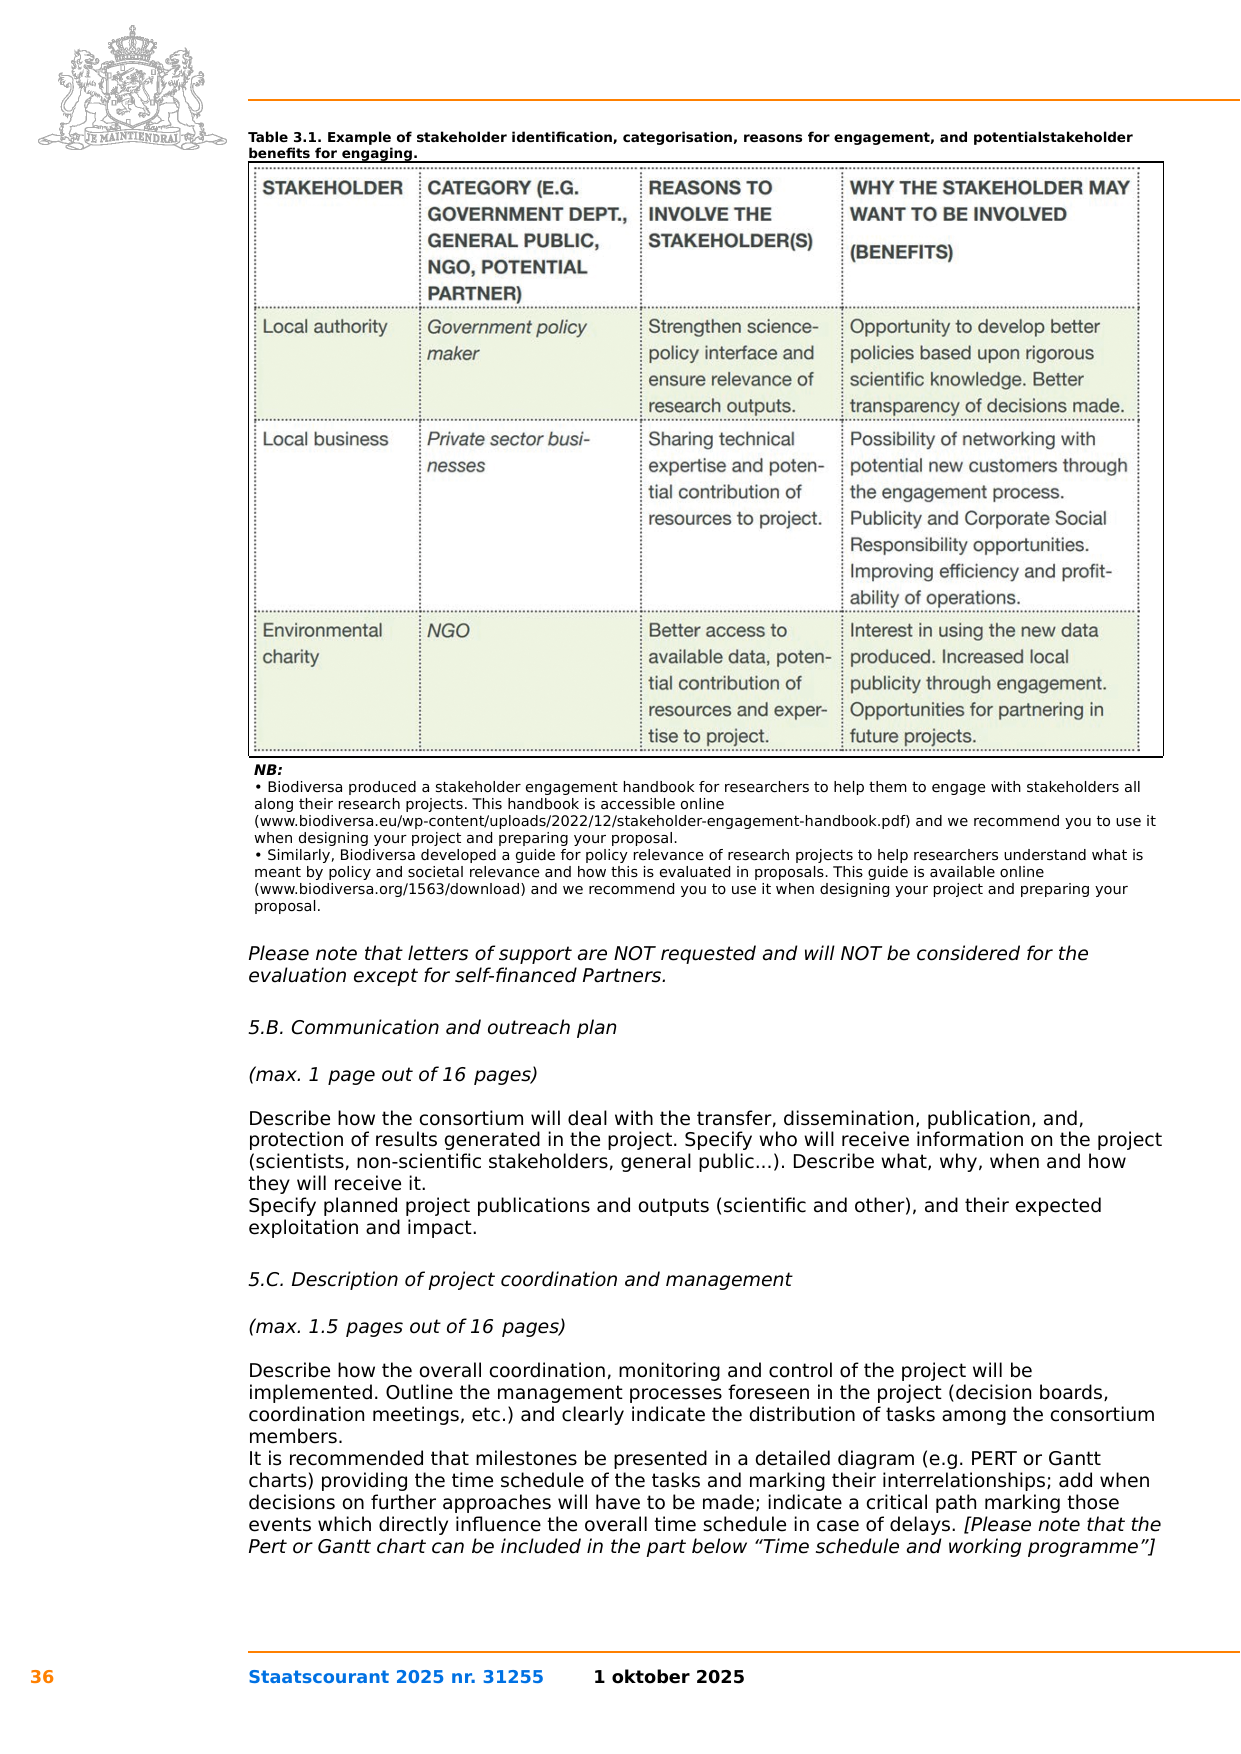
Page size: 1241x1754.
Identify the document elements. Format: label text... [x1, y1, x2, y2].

table_cell NB: • Biodiversa produced a stakeholder engagement handbook for researchers to help them to engage with stakeholders all along their research projects. This handbook is accessible online (www.biodiversa.eu/wp-content/uploads/2022/12/stakeholder-engagement-handbook.pdf) and we recommend you to use it when designing your project and preparing your proposal. • Similarly, Biodiversa developed a guide for policy relevance of research projects to help researchers understand what is meant by policy and societal relevance and how this is evaluated in proposals. This guide is available online (www.biodiversa.org/1563/download) and we recommend you to use it when designing your project and preparing your proposal. [249, 758, 1163, 920]
subtitle 5.C. Description of project coordination and management [248, 1269, 1163, 1291]
picture [253, 167, 1140, 752]
picture [38, 25, 227, 150]
text Describe how the consortium will deal with the transfer, dissemination, publication, and, protection of results generated in the project. Specify who will receive information on the project (scientists, non-scientific stakeholders, general public...). Describe what, why, when and how they will receive it. [248, 1107, 1163, 1195]
text Describe how the overall coordination, monitoring and control of the project will be implemented. Outline the management processes foreseen in the project (decision boards, coordination meetings, etc.) and clearly indicate the distribution of tasks among the consortium members. [248, 1360, 1163, 1448]
text (max. 1.5 pages out of 16 pages) [248, 1316, 1163, 1338]
text (max. 1 page out of 16 pages) [248, 1063, 1163, 1086]
subtitle 5.B. Communication and outreach plan [248, 1017, 1163, 1038]
text Please note that letters of support are NOT requested and will NOT be considered for the evaluation except for self-financed Partners. [248, 943, 1163, 987]
table_cell [249, 163, 1163, 756]
text Specify planned project publications and outputs (scientific and other), and their expected exploitation and impact. [248, 1195, 1163, 1239]
text It is recommended that milestones be presented in a detailed diagram (e.g. PERT or Gantt charts) providing the time schedule of the tasks and marking their interrelationships; add when decisions on further approaches will have to be made; indicate a critical path marking those events which directly influence the overall time schedule in case of delays. [Please note that the Pert or Gantt chart can be included in the part below “Time schedule and working programme”] [248, 1448, 1163, 1558]
table_header Table 3.1. Example of stakeholder identification, categorisation, reasons for engagement, and potentialstakeholder benefits for engaging. [248, 130, 1163, 161]
